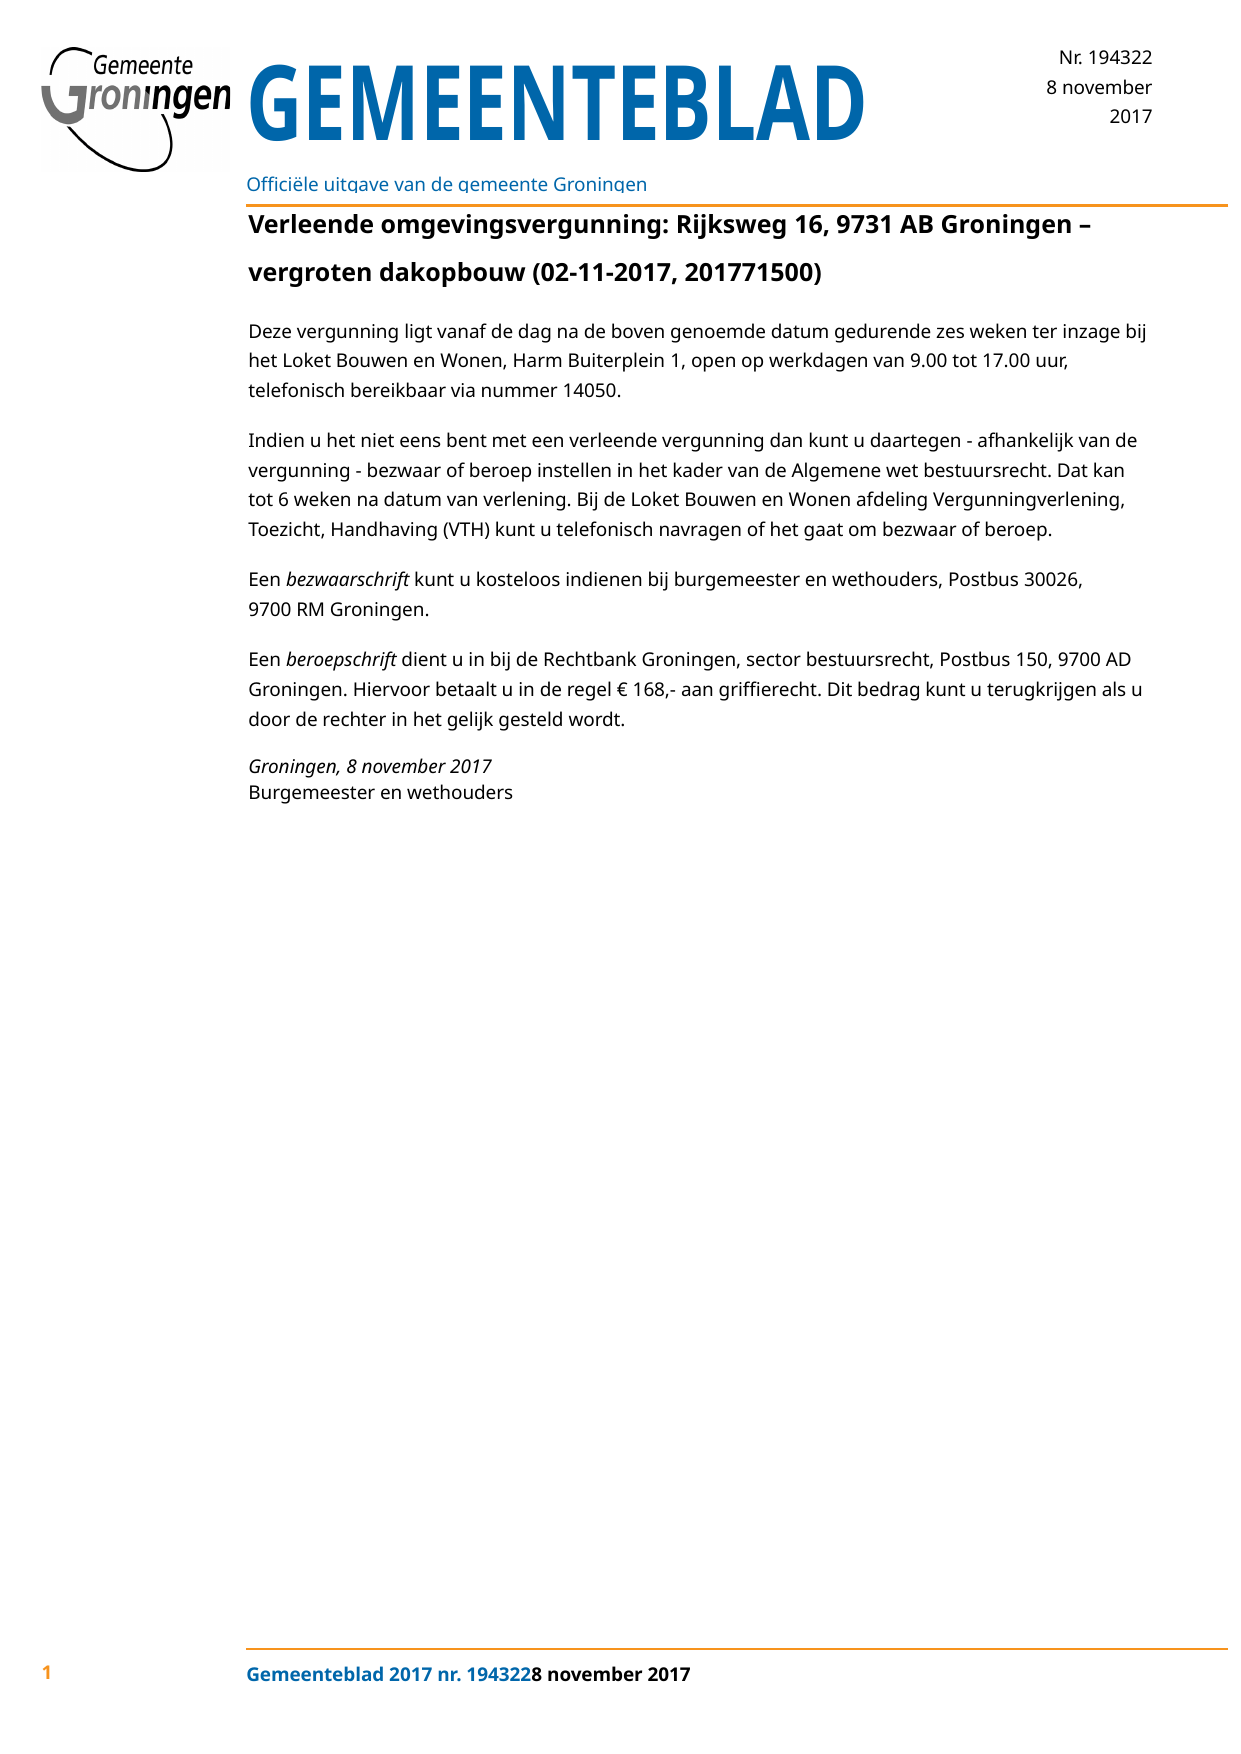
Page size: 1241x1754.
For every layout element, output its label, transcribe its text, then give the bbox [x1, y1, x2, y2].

text Een beroepschrift dient u in bij de Rechtbank Groningen, sector bestuursrecht, Postbus 150, 9700 AD Groningen. Hiervoor betaalt u in de regel € 168,- aan griffierecht. Dit bedrag kunt u terugkrijgen als u door de rechter in het gelijk gesteld wordt. [248, 647, 1152, 732]
text Deze vergunning ligt vanaf de dag na de boven genoemde datum gedurende zes weken ter inzage bij het Loket Bouwen en Wonen, Harm Buiterplein 1, open op werkdagen van 9.00 tot 17.00 uur, telefonisch bereikbaar via nummer 14050. [248, 318, 1152, 403]
text Burgemeester en wethouders [248, 779, 1152, 805]
text Groningen, 8 november 2017 [248, 754, 1152, 779]
text Verleende omgevingsvergunning: Rijksweg 16, 9731 AB Groningen – vergroten dakopbouw (02-11-2017, 201771500) [248, 207, 1152, 288]
text Indien u het niet eens bent met een verleende vergunning dan kunt u daartegen - afhankelijk van de vergunning - bezwaar of beroep instellen in het kader van de Algemene wet bestuursrecht. Dat kan tot 6 weken na datum van verlening. Bij de Loket Bouwen en Wonen afdeling Vergunningverlening, Toezicht, Handhaving (VTH) kunt u telefonisch navragen of het gaat om bezwaar of beroep. [248, 427, 1152, 542]
text Een bezwaarschrift kunt u kosteloos indienen bij burgemeester en wethouders, Postbus 30026, 9700 RM Groningen. [248, 567, 1152, 622]
picture [41, 47, 231, 172]
